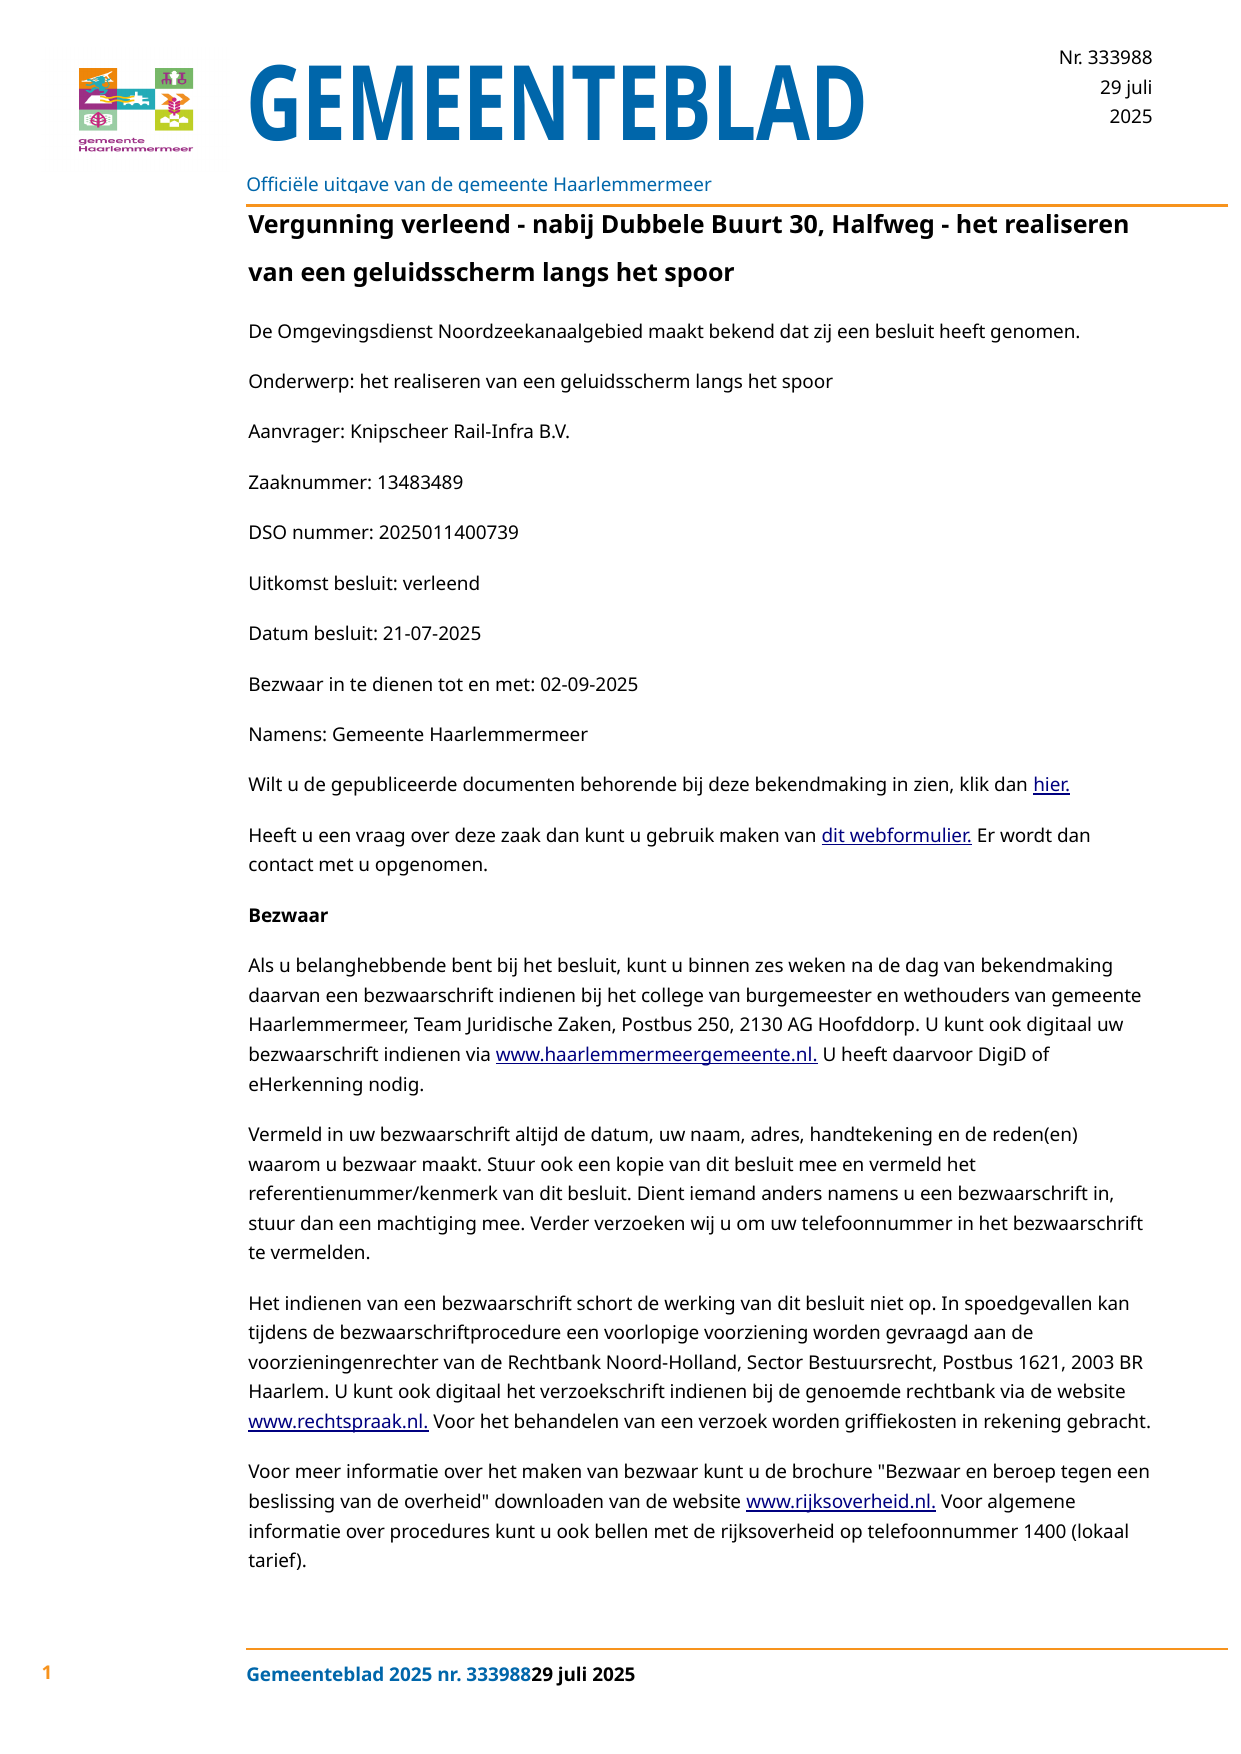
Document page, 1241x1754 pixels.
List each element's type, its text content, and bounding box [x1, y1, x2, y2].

text Vergunning verleend - nabij Dubbele Buurt 30, Halfweg - het realiseren van een geluidsscherm langs het spoor [248, 207, 1152, 288]
text Als u belanghebbende bent bij het besluit, kunt u binnen zes weken na de dag van bekendmaking daarvan een bezwaarschrift indienen bij het college van burgemeester en wethouders van gemeente Haarlemmermeer, Team Juridische Zaken, Postbus 250, 2130 AG Hoofddorp. U kunt ook digitaal uw bezwaarschrift indienen via www.haarlemmermeergemeente.nl. U heeft daarvoor DigiD of eHerkenning nodig. [248, 952, 1152, 1097]
picture [41, 47, 231, 172]
text Onderwerp: het realiseren van een geluidsscherm langs het spoor [248, 368, 1152, 394]
text Datum besluit: 21-07-2025 [248, 620, 1152, 646]
text Wilt u de gepubliceerde documenten behorende bij deze bekendmaking in zien, klik dan hier. [248, 772, 1152, 797]
text Voor meer informatie over het maken van bezwaar kunt u de brochure "Bezwaar en beroep tegen een beslissing van de overheid" downloaden van de website www.rijksoverheid.nl. Voor algemene informatie over procedures kunt u ook bellen met de rijksoverheid op telefoonnummer 1400 (lokaal tarief). [248, 1459, 1152, 1573]
text Zaaknummer: 13483489 [248, 469, 1152, 495]
text De Omgevingsdienst Noordzeekanaalgebied maakt bekend dat zij een besluit heeft genomen. [248, 318, 1152, 344]
text DSO nummer: 2025011400739 [248, 519, 1152, 545]
text Bezwaar in te dienen tot en met: 02-09-2025 [248, 671, 1152, 697]
text Heeft u een vraag over deze zaak dan kunt u gebruik maken van dit webformulier. Er wordt dan contact met u opgenomen. [248, 822, 1152, 877]
text Namens: Gemeente Haarlemmermeer [248, 721, 1152, 747]
text Uitkomst besluit: verleend [248, 570, 1152, 596]
text Bezwaar [248, 902, 1152, 928]
text Vermeld in uw bezwaarschrift altijd de datum, uw naam, adres, handtekening en de reden(en) waarom u bezwaar maakt. Stuur ook een kopie van dit besluit mee en vermeld het referentienummer/kenmerk van dit besluit. Dient iemand anders namens u een bezwaarschrift in, stuur dan een machtiging mee. Verder verzoeken wij u om uw telefoonnummer in het bezwaarschrift te vermelden. [248, 1121, 1152, 1265]
text Aanvrager: Knipscheer Rail-Infra B.V. [248, 419, 1152, 444]
text Het indienen van een bezwaarschrift schort de werking van dit besluit niet op. In spoedgevallen kan tijdens de bezwaarschriftprocedure een voorlopige voorziening worden gevraagd aan de voorzieningenrechter van de Rechtbank Noord-Holland, Sector Bestuursrecht, Postbus 1621, 2003 BR Haarlem. U kunt ook digitaal het verzoekschrift indienen bij de genoemde rechtbank via de website www.rechtspraak.nl. Voor het behandelen van een verzoek worden griffiekosten in rekening gebracht. [248, 1290, 1152, 1434]
